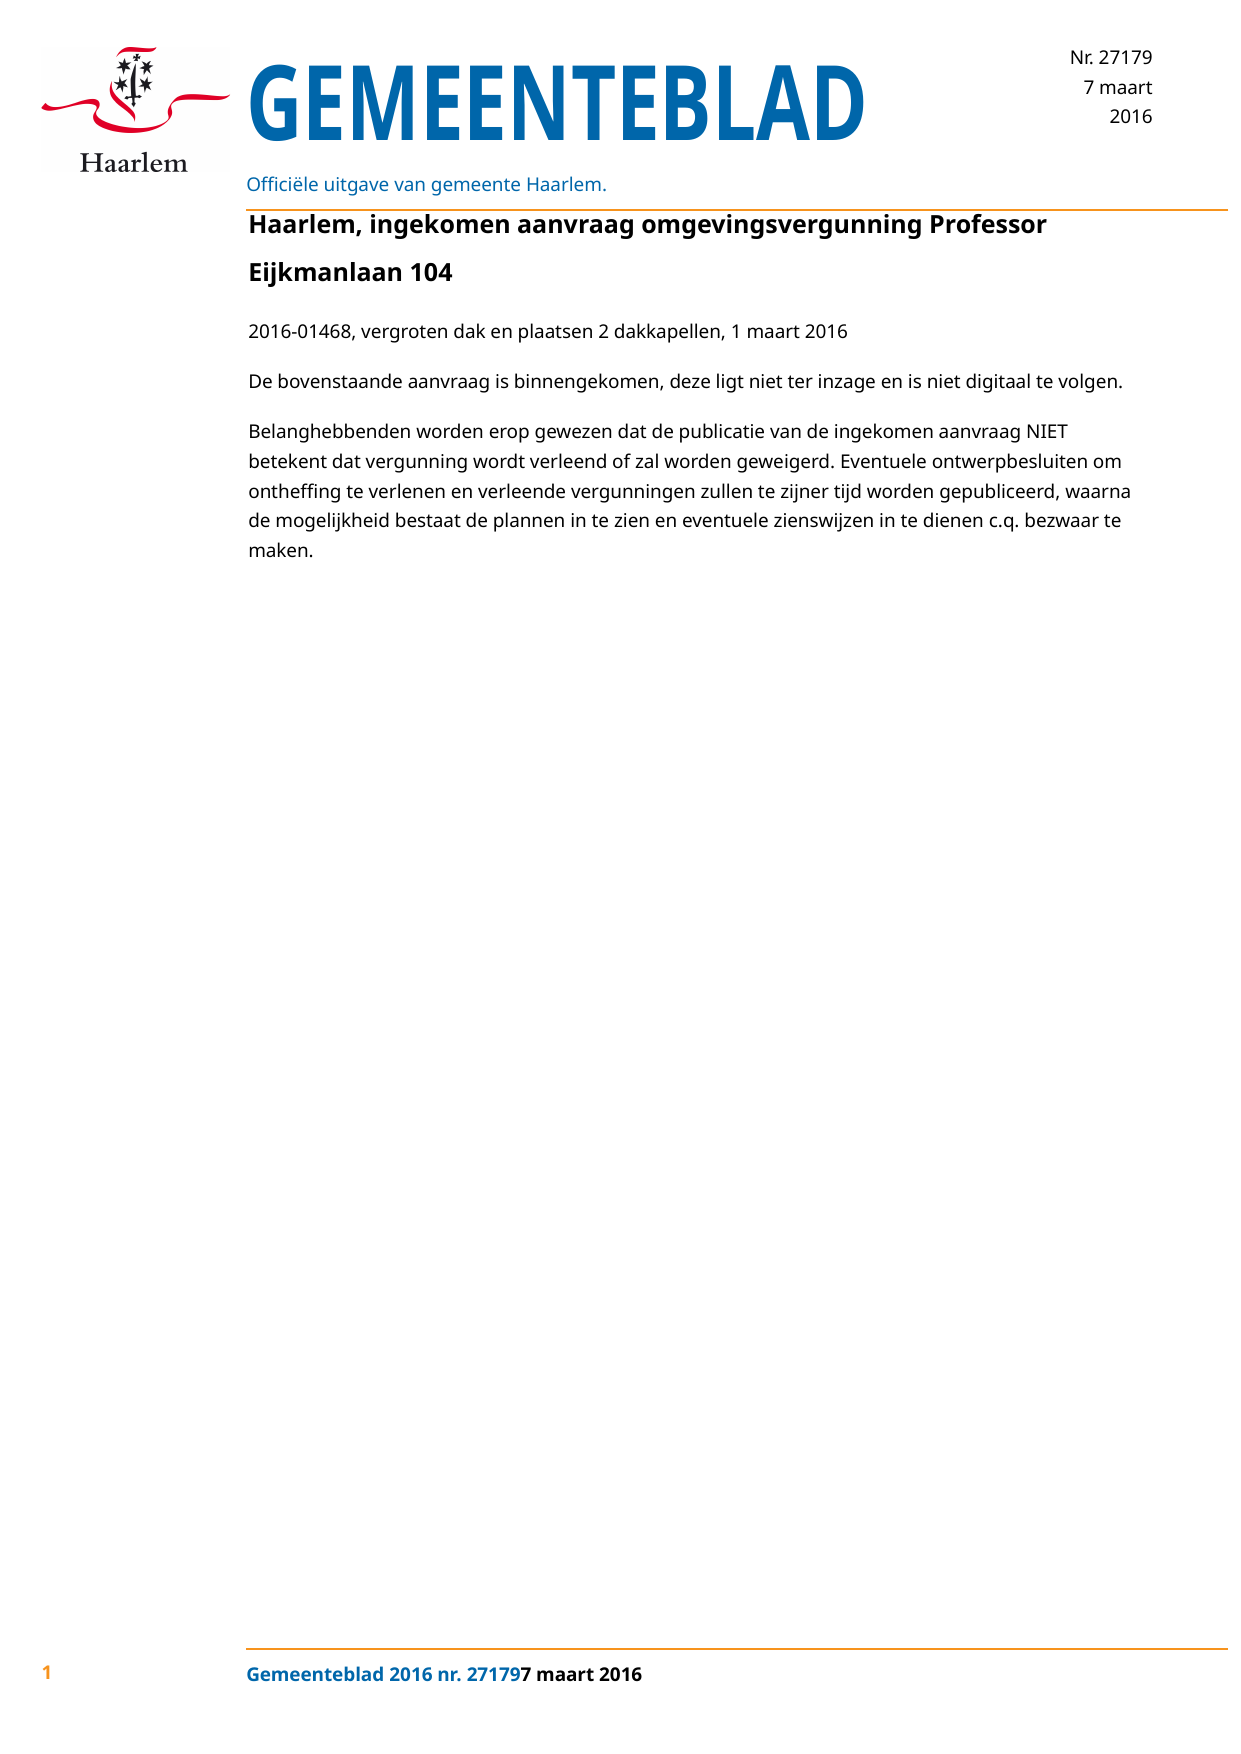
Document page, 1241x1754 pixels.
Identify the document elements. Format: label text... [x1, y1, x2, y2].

text Belanghebbenden worden erop gewezen dat de publicatie van de ingekomen aanvraag NIET betekent dat vergunning wordt verleend of zal worden geweigerd. Eventuele ontwerpbesluiten om ontheffing te verlenen en verleende vergunningen zullen te zijner tijd worden gepubliceerd, waarna de mogelijkheid bestaat de plannen in te zien en eventuele zienswijzen in te dienen c.q. bezwaar te maken. [248, 419, 1152, 563]
text 2016-01468, vergroten dak en plaatsen 2 dakkapellen, 1 maart 2016 [248, 318, 1152, 344]
text Haarlem, ingekomen aanvraag omgevingsvergunning Professor Eijkmanlaan 104 [248, 211, 1152, 288]
picture [41, 47, 231, 172]
text De bovenstaande aanvraag is binnengekomen, deze ligt niet ter inzage en is niet digitaal te volgen. [248, 368, 1152, 394]
